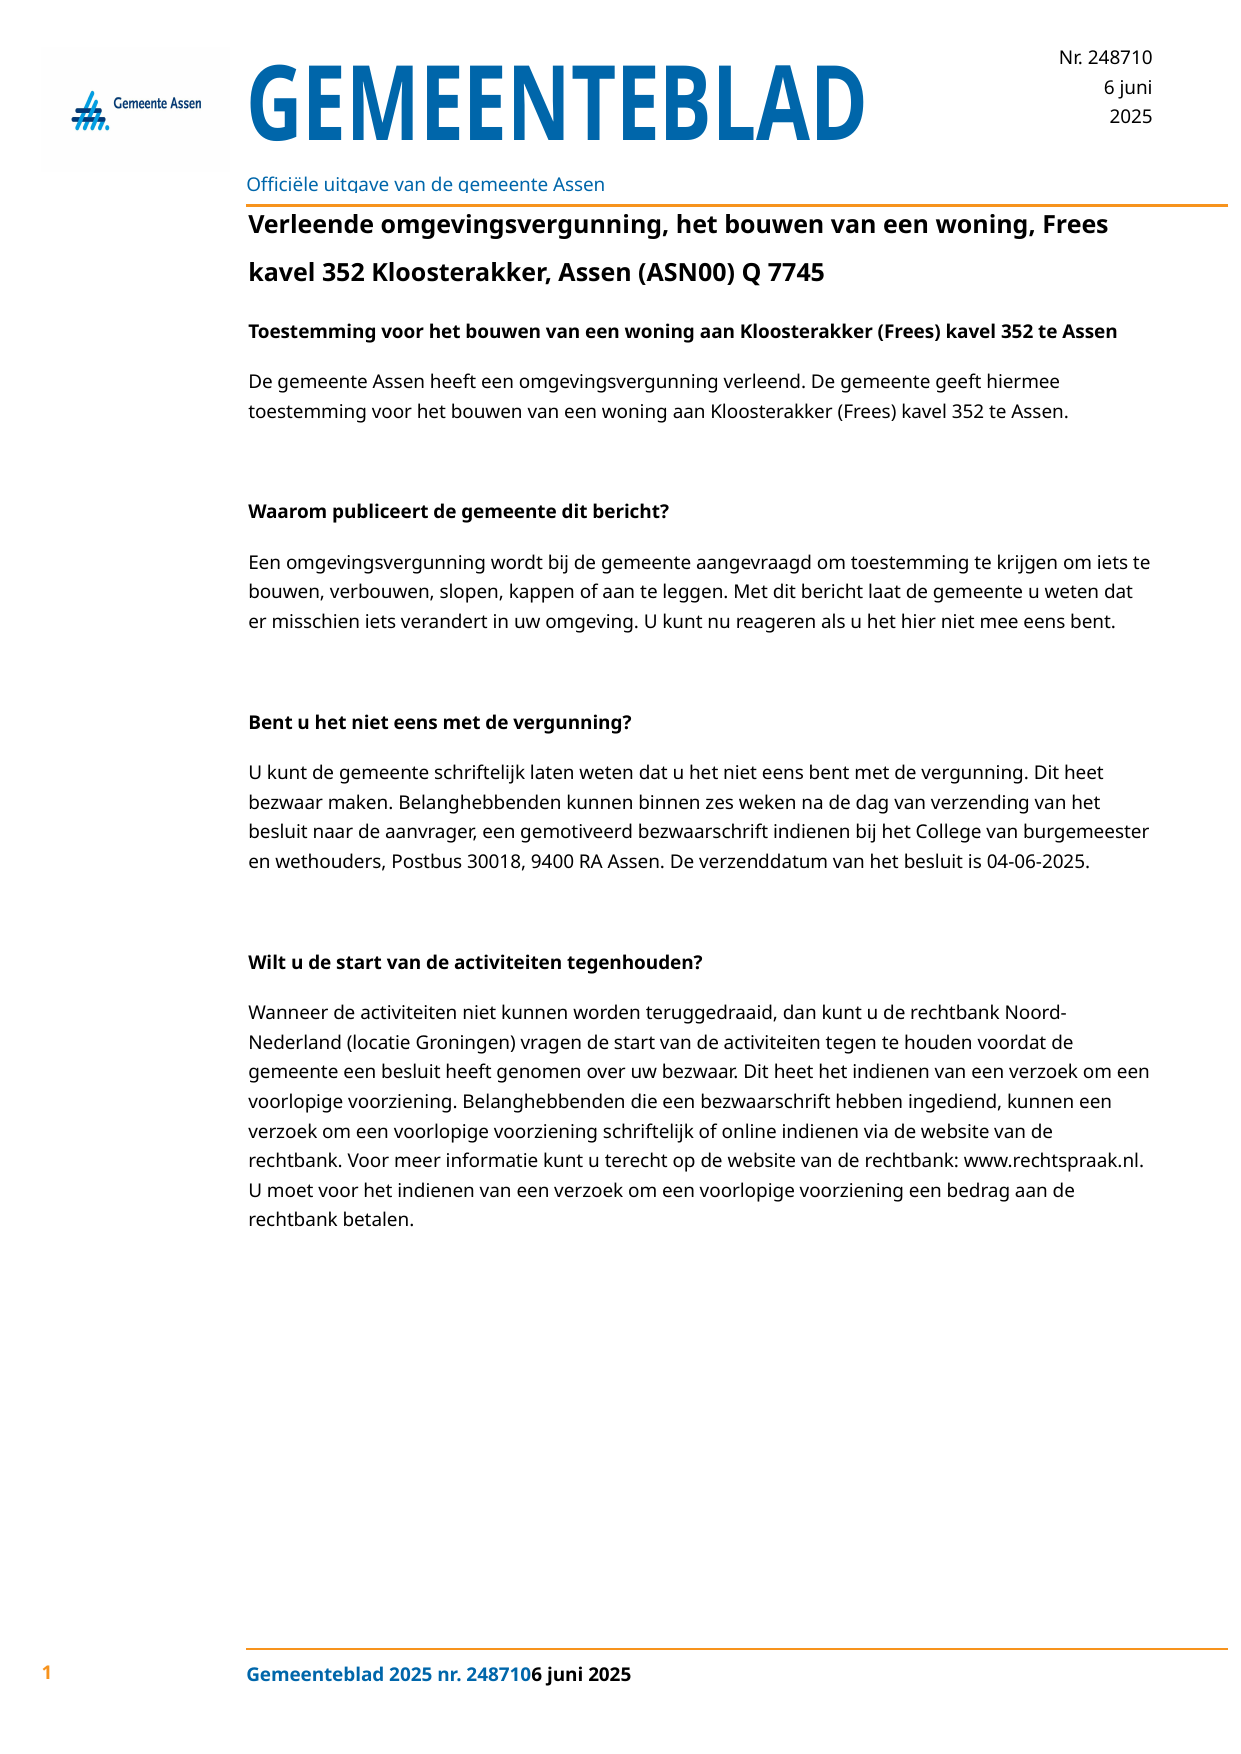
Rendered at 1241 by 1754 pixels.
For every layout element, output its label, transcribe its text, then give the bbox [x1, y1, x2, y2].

picture [41, 47, 231, 172]
text Waarom publiceert de gemeente dit bericht? [248, 499, 1152, 524]
text Wanneer de activiteiten niet kunnen worden teruggedraaid, dan kunt u de rechtbank Noord-Nederland (locatie Groningen) vragen de start van de activiteiten tegen te houden voordat de gemeente een besluit heeft genomen over uw bezwaar. Dit heet het indienen van een verzoek om een voorlopige voorziening. Belanghebbenden die een bezwaarschrift hebben ingediend, kunnen een verzoek om een voorlopige voorziening schriftelijk of online indienen via de website van de rechtbank. Voor meer informatie kunt u terecht op de website van de rechtbank: www.rechtspraak.nl. U moet voor het indienen van een verzoek om een voorlopige voorziening een bedrag aan de rechtbank betalen. [248, 999, 1152, 1232]
text Een omgevingsvergunning wordt bij de gemeente aangevraagd om toestemming te krijgen om iets te bouwen, verbouwen, slopen, kappen of aan te leggen. Met dit bericht laat de gemeente u weten dat er misschien iets verandert in uw omgeving. U kunt nu reageren als u het hier niet mee eens bent. [248, 549, 1152, 634]
text De gemeente Assen heeft een omgevingsvergunning verleend. De gemeente geeft hiermee toestemming voor het bouwen van een woning aan Kloosterakker (Frees) kavel 352 te Assen. [248, 368, 1152, 424]
text Verleende omgevingsvergunning, het bouwen van een woning, Frees kavel 352 Kloosterakker, Assen (ASN00) Q 7745 [248, 207, 1152, 288]
text Toestemming voor het bouwen van een woning aan Kloosterakker (Frees) kavel 352 te Assen [248, 318, 1152, 344]
text Bent u het niet eens met de vergunning? [248, 709, 1152, 735]
text U kunt de gemeente schriftelijk laten weten dat u het niet eens bent met de vergunning. Dit heet bezwaar maken. Belanghebbenden kunnen binnen zes weken na de dag van verzending van het besluit naar de aanvrager, een gemotiveerd bezwaarschrift indienen bij het College van burgemeester en wethouders, Postbus 30018, 9400 RA Assen. De verzenddatum van het besluit is 04-06-2025. [248, 759, 1152, 874]
text Wilt u de start van de activiteiten tegenhouden? [248, 949, 1152, 975]
